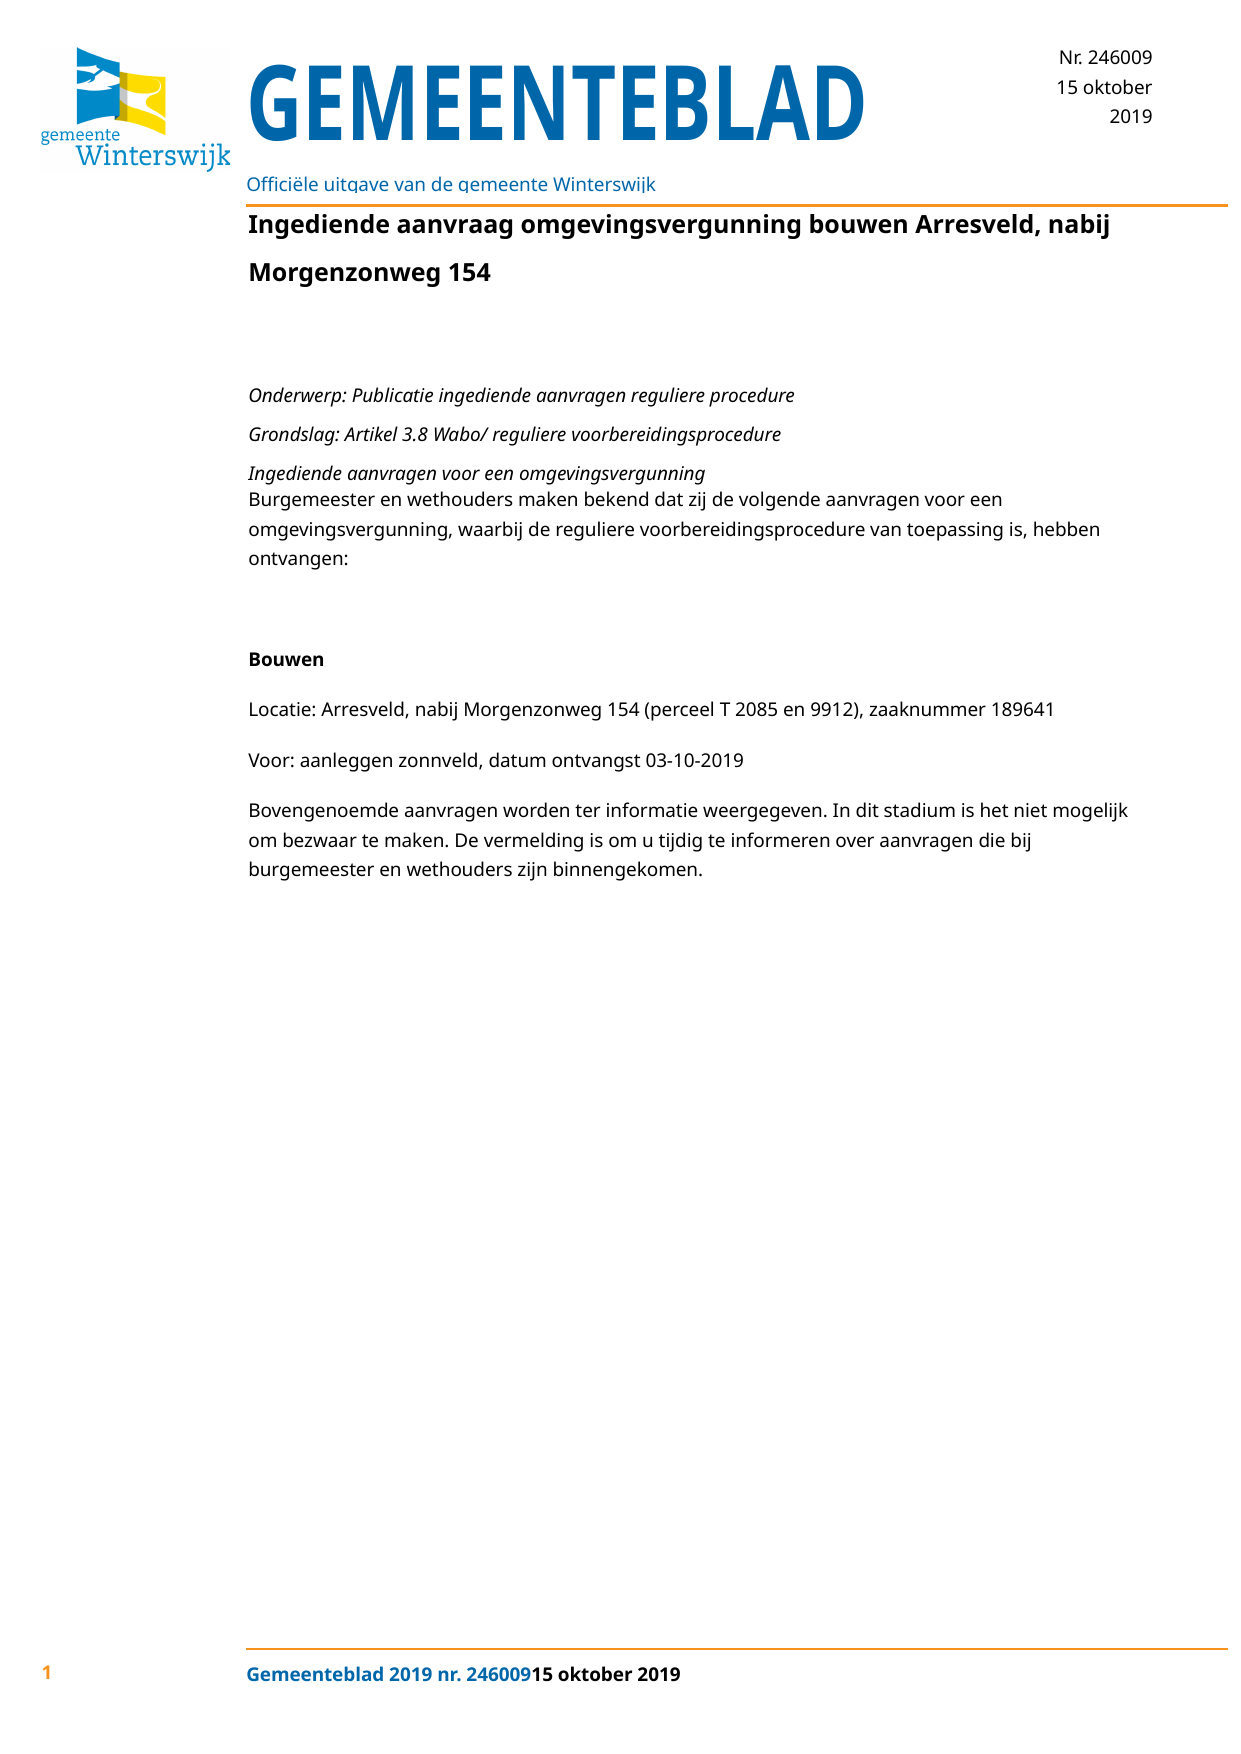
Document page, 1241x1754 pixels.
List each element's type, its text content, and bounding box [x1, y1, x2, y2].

text Bovengenoemde aanvragen worden ter informatie weergegeven. In dit stadium is het niet mogelijk om bezwaar te maken. De vermelding is om u tijdig te informeren over aanvragen die bij burgemeester en wethouders zijn binnengekomen. [248, 797, 1152, 882]
text Voor: aanleggen zonnveld, datum ontvangst 03-10-2019 [248, 747, 1152, 773]
text Ingediende aanvragen voor een omgevingsvergunning [248, 460, 1152, 486]
text Bouwen [248, 646, 1152, 672]
text Grondslag: Artikel 3.8 Wabo/ reguliere voorbereidingsprocedure [248, 421, 1152, 447]
text Onderwerp: Publicatie ingediende aanvragen reguliere procedure [248, 382, 1152, 408]
picture [225, 153, 231, 162]
text Burgemeester en wethouders maken bekend dat zij de volgende aanvragen voor een omgevingsvergunning, waarbij de reguliere voorbereidingsprocedure van toepassing is, hebben ontvangen: [248, 486, 1152, 571]
text Locatie: Arresveld, nabij Morgenzonweg 154 (perceel T 2085 en 9912), zaaknummer 189641 [248, 697, 1152, 722]
picture [41, 47, 231, 172]
text Ingediende aanvraag omgevingsvergunning bouwen Arresveld, nabij Morgenzonweg 154 [248, 207, 1152, 288]
